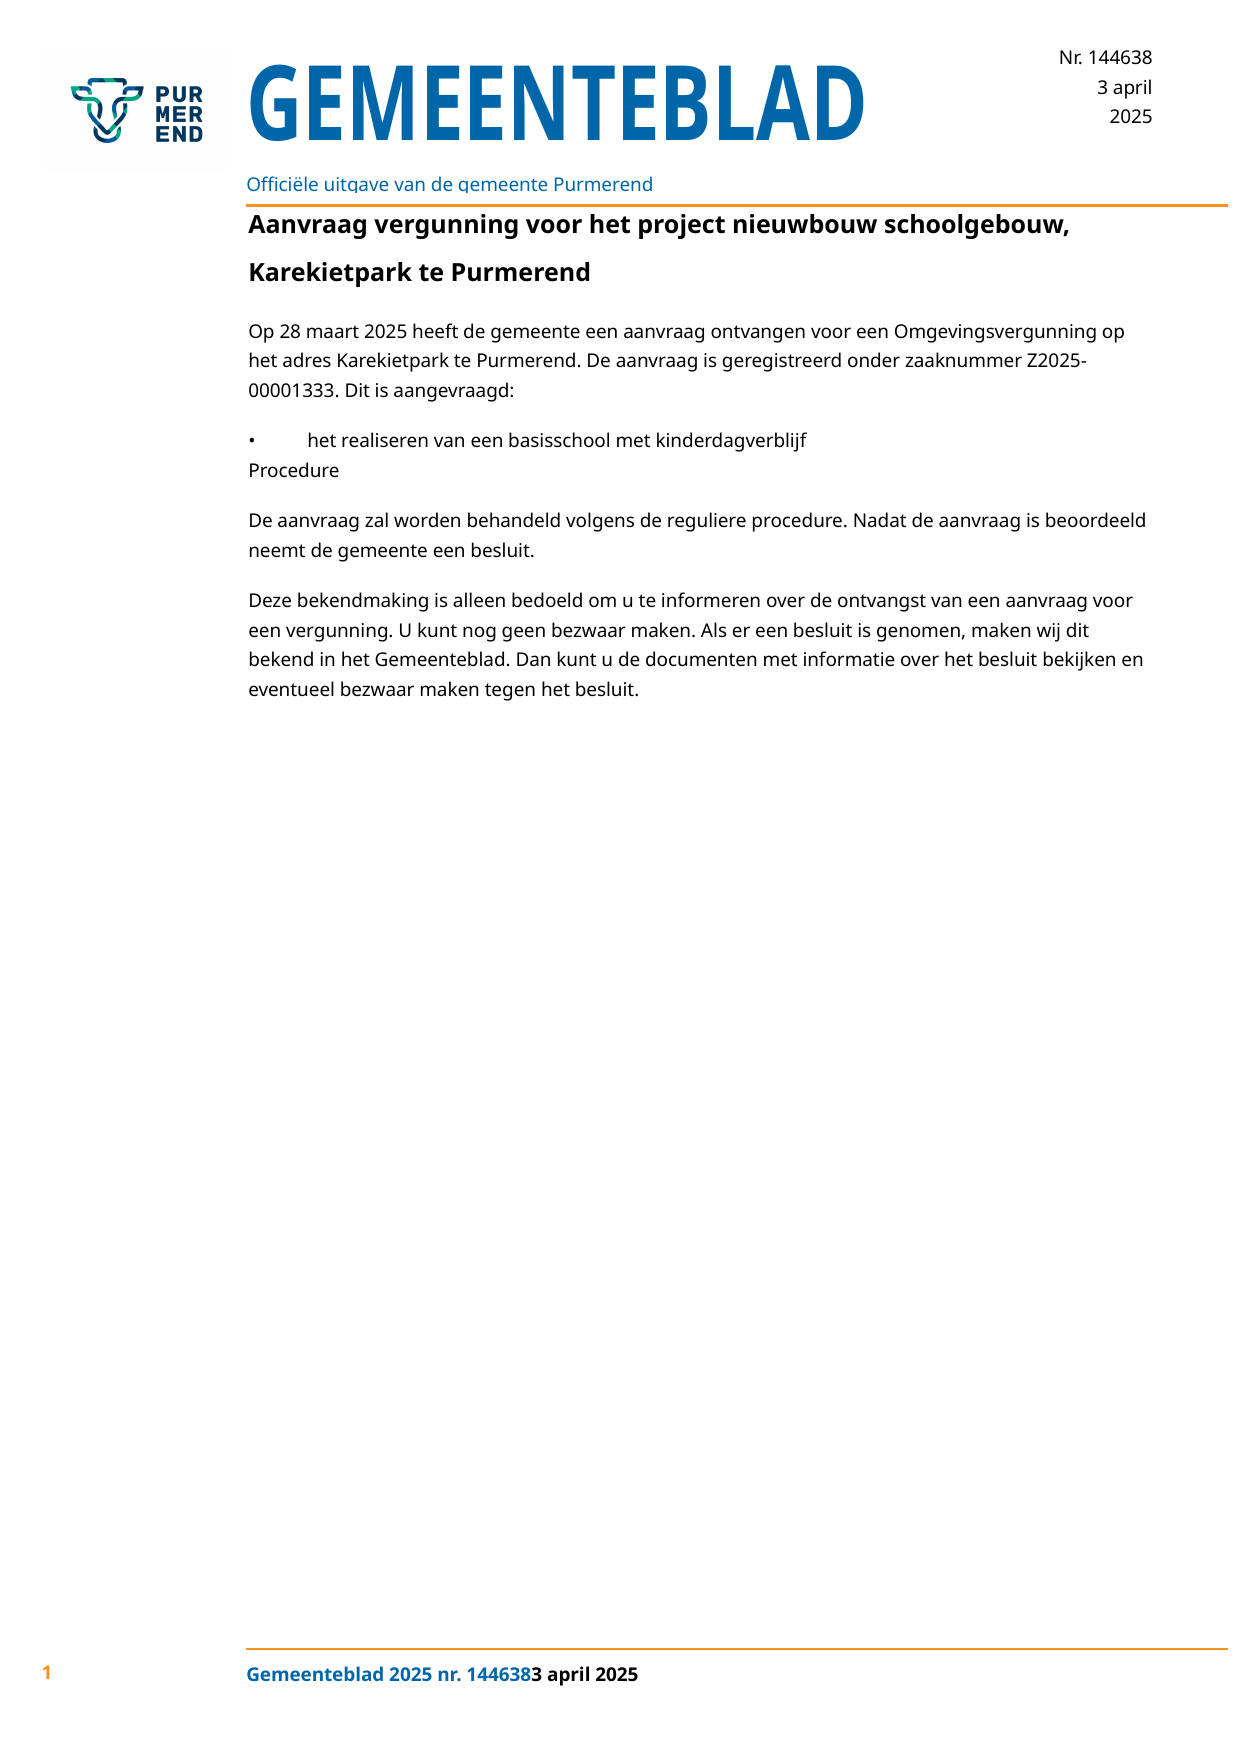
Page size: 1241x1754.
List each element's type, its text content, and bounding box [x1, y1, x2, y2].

text Op 28 maart 2025 heeft de gemeente een aanvraag ontvangen voor een Omgevingsvergunning op het adres Karekietpark te Purmerend. De aanvraag is geregistreerd onder zaaknummer Z2025-00001333. Dit is aangevraagd: [248, 318, 1152, 403]
picture [41, 47, 231, 172]
text De aanvraag zal worden behandeld volgens de reguliere procedure. Nadat de aanvraag is beoordeeld neemt de gemeente een besluit. [248, 507, 1152, 563]
text Aanvraag vergunning voor het project nieuwbouw schoolgebouw, Karekietpark te Purmerend [248, 207, 1152, 288]
list het realiseren van een basisschool met kinderdagverblijf [248, 427, 1152, 453]
text Procedure [248, 457, 1152, 483]
text Deze bekendmaking is alleen bedoeld om u te informeren over de ontvangst van een aanvraag voor een vergunning. U kunt nog geen bezwaar maken. Als er een besluit is genomen, maken wij dit bekend in het Gemeenteblad. Dan kunt u de documenten met informatie over het besluit bekijken en eventueel bezwaar maken tegen het besluit. [248, 587, 1152, 702]
